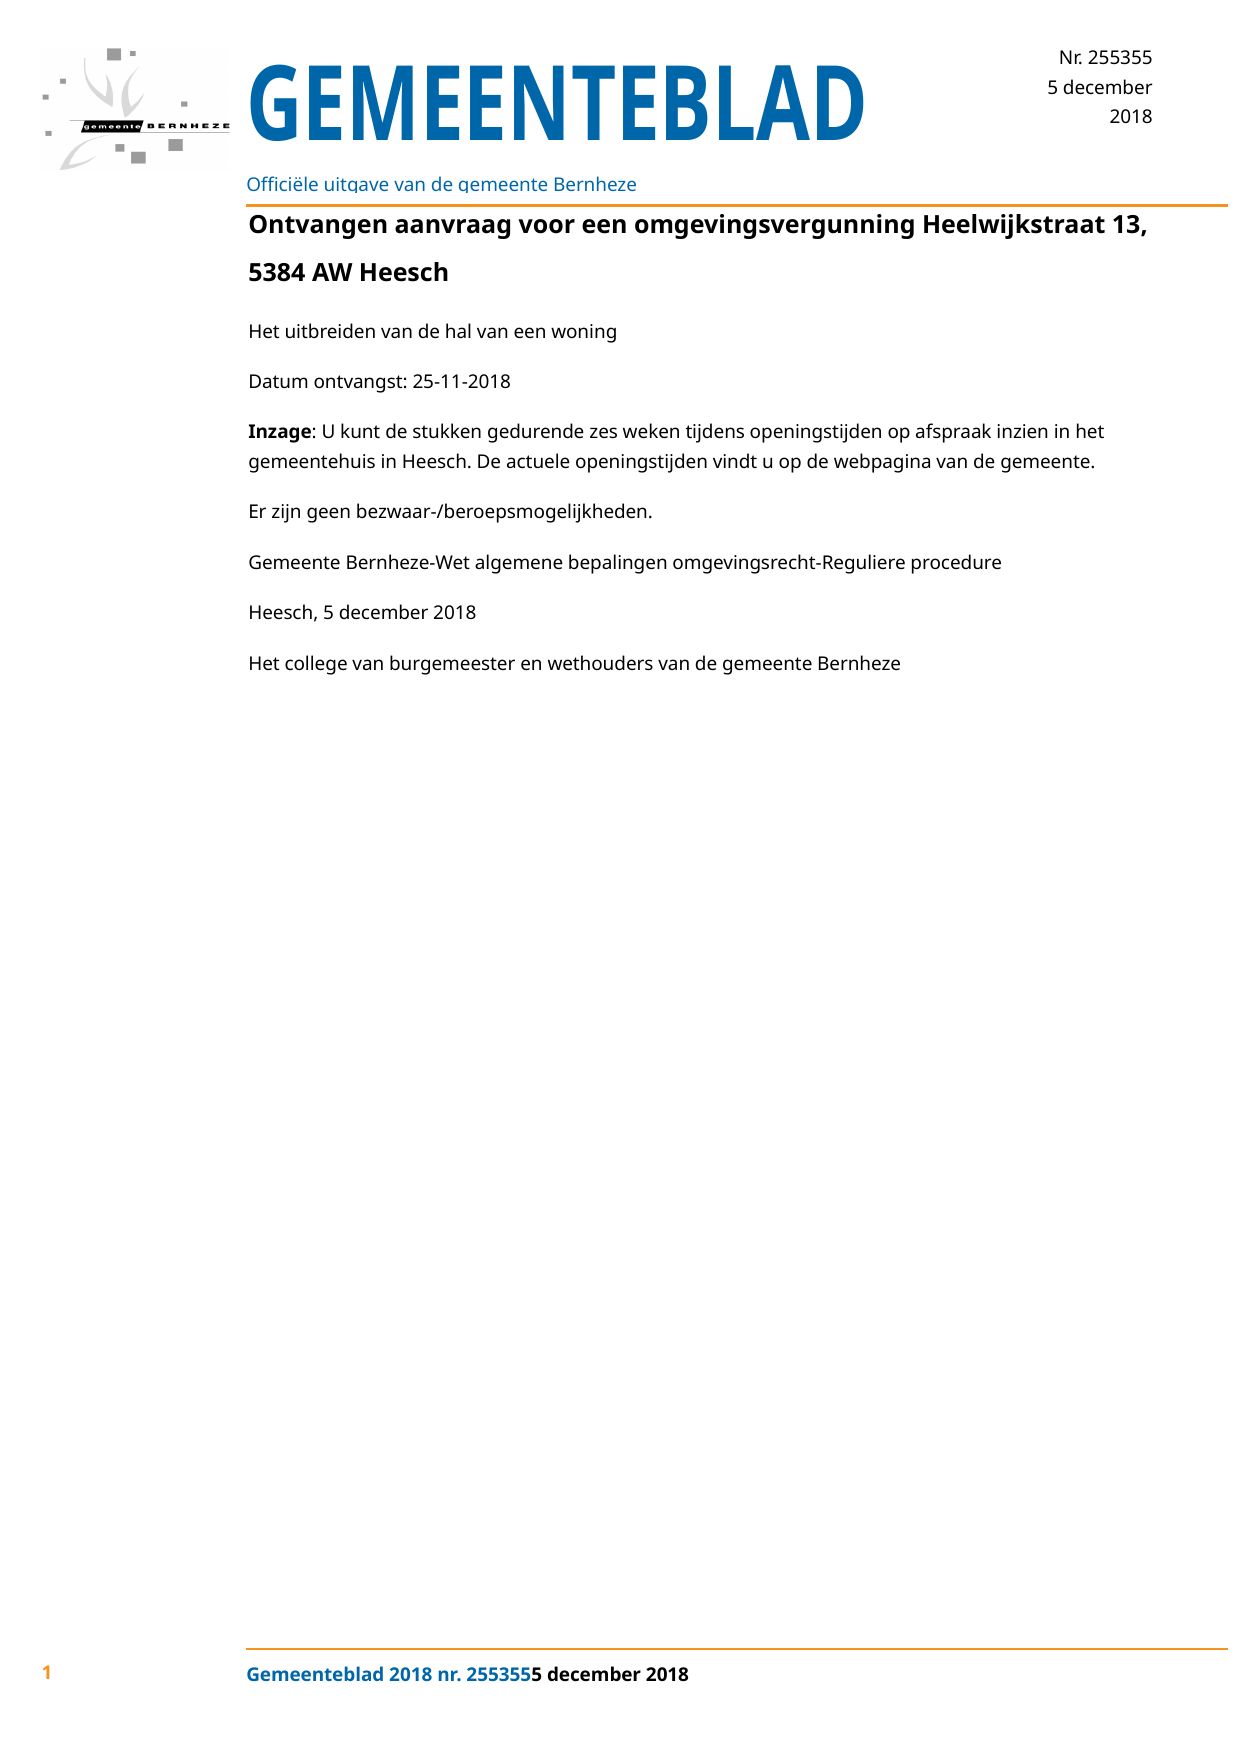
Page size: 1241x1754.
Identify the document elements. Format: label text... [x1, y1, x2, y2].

text Het college van burgemeester en wethouders van de gemeente Bernheze [248, 650, 1152, 676]
text Er zijn geen bezwaar-/beroepsmogelijkheden. [248, 499, 1152, 524]
text Datum ontvangst: 25-11-2018 [248, 368, 1152, 394]
text Gemeente Bernheze-Wet algemene bepalingen omgevingsrecht-Reguliere procedure [248, 549, 1152, 575]
picture [41, 47, 231, 172]
text Inzage: U kunt de stukken gedurende zes weken tijdens openingstijden op afspraak inzien in het gemeentehuis in Heesch. De actuele openingstijden vindt u op de webpagina van de gemeente. [248, 419, 1152, 474]
text Ontvangen aanvraag voor een omgevingsvergunning Heelwijkstraat 13, 5384 AW Heesch [248, 207, 1152, 288]
text Het uitbreiden van de hal van een woning [248, 318, 1152, 344]
text Heesch, 5 december 2018 [248, 599, 1152, 625]
